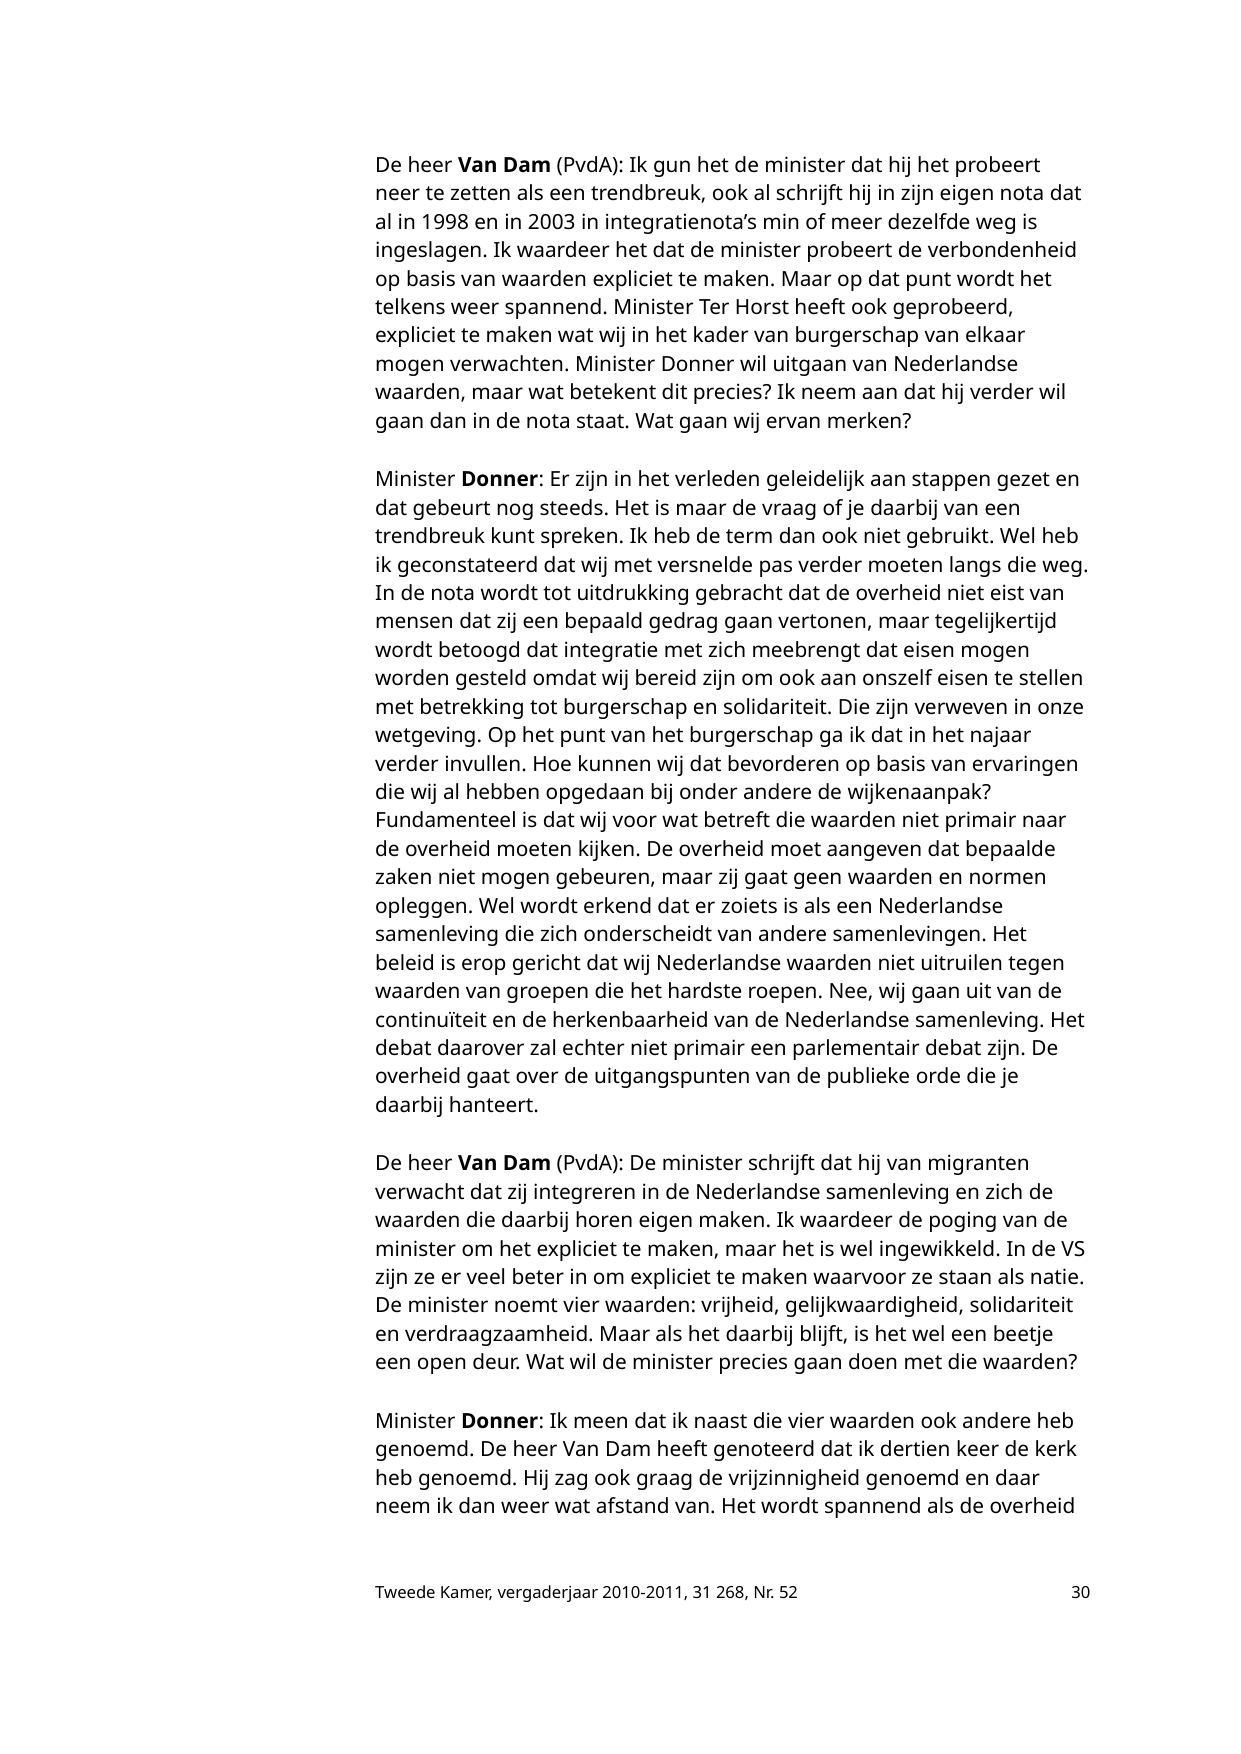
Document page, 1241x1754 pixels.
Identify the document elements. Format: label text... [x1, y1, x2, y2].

text Minister Donner: Ik meen dat ik naast die vier waarden ook andere heb genoemd. De heer Van Dam heeft genoteerd dat ik dertien keer de kerk heb genoemd. Hij zag ook graag de vrijzinnigheid genoemd en daar neem ik dan weer wat afstand van. Het wordt spannend als de overheid [375, 1406, 1090, 1520]
text De heer Van Dam (PvdA): Ik gun het de minister dat hij het probeert neer te zetten als een trendbreuk, ook al schrijft hij in zijn eigen nota dat al in 1998 en in 2003 in integratienota’s min of meer dezelfde weg is ingeslagen. Ik waardeer het dat de minister probeert de verbondenheid op basis van waarden expliciet te maken. Maar op dat punt wordt het telkens weer spannend. Minister Ter Horst heeft ook geprobeerd, expliciet te maken wat wij in het kader van burgerschap van elkaar mogen verwachten. Minister Donner wil uitgaan van Nederlandse waarden, maar wat betekent dit precies? Ik neem aan dat hij verder wil gaan dan in de nota staat. Wat gaan wij ervan merken? [375, 150, 1090, 434]
text De heer Van Dam (PvdA): De minister schrijft dat hij van migranten verwacht dat zij integreren in de Nederlandse samenleving en zich de waarden die daarbij horen eigen maken. Ik waardeer de poging van de minister om het expliciet te maken, maar het is wel ingewikkeld. In de VS zijn ze er veel beter in om expliciet te maken waarvoor ze staan als natie. De minister noemt vier waarden: vrijheid, gelijkwaardigheid, solidariteit en verdraagzaamheid. Maar als het daarbij blijft, is het wel een beetje een open deur. Wat wil de minister precies gaan doen met die waarden? [375, 1148, 1090, 1376]
text Minister Donner: Er zijn in het verleden geleidelijk aan stappen gezet en dat gebeurt nog steeds. Het is maar de vraag of je daarbij van een trendbreuk kunt spreken. Ik heb de term dan ook niet gebruikt. Wel heb ik geconstateerd dat wij met versnelde pas verder moeten langs die weg. In de nota wordt tot uitdrukking gebracht dat de overheid niet eist van mensen dat zij een bepaald gedrag gaan vertonen, maar tegelijkertijd wordt betoogd dat integratie met zich meebrengt dat eisen mogen worden gesteld omdat wij bereid zijn om ook aan onszelf eisen te stellen met betrekking tot burgerschap en solidariteit. Die zijn verweven in onze wetgeving. Op het punt van het burgerschap ga ik dat in het najaar verder invullen. Hoe kunnen wij dat bevorderen op basis van ervaringen die wij al hebben opgedaan bij onder andere de wijkenaanpak? Fundamenteel is dat wij voor wat betreft die waarden niet primair naar de overheid moeten kijken. De overheid moet aangeven dat bepaalde zaken niet mogen gebeuren, maar zij gaat geen waarden en normen opleggen. Wel wordt erkend dat er zoiets is als een Nederlandse samenleving die zich onderscheidt van andere samenlevingen. Het beleid is erop gericht dat wij Nederlandse waarden niet uitruilen tegen waarden van groepen die het hardste roepen. Nee, wij gaan uit van de continuïteit en de herkenbaarheid van de Nederlandse samenleving. Het debat daarover zal echter niet primair een parlementair debat zijn. De overheid gaat over de uitgangspunten van de publieke orde die je daarbij hanteert. [375, 464, 1090, 1118]
